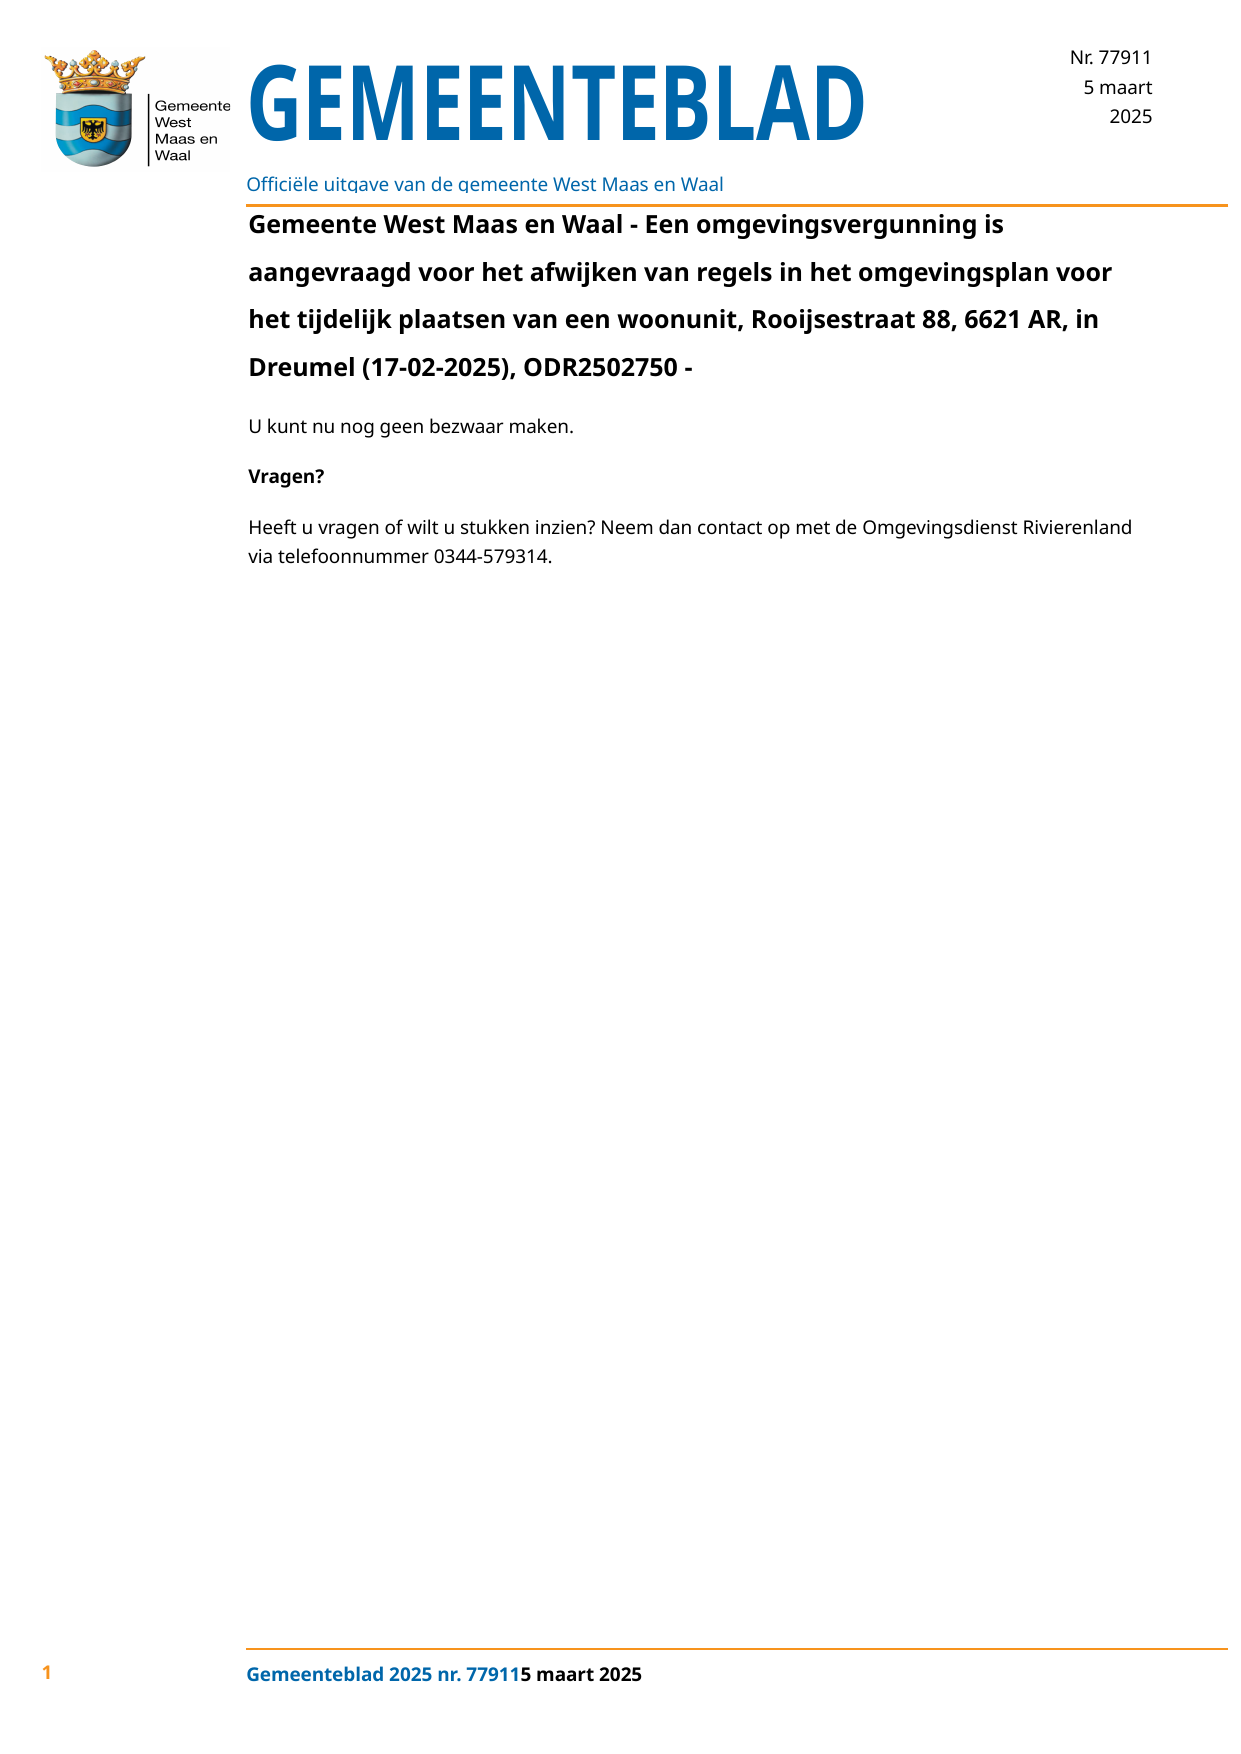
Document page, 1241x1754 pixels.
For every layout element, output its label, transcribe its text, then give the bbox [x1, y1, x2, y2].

text Heeft u vragen of wilt u stukken inzien? Neem dan contact op met de Omgevingsdienst Rivierenland via telefoonnummer 0344-579314. [248, 514, 1152, 569]
picture [41, 47, 231, 172]
text Gemeente West Maas en Waal - Een omgevingsvergunning is aangevraagd voor het afwijken van regels in het omgevingsplan voor het tijdelijk plaatsen van een woonunit, Rooijsestraat 88, 6621 AR, in Dreumel (17-02-2025), ODR2502750 - [248, 207, 1152, 384]
text U kunt nu nog geen bezwaar maken. [248, 413, 1152, 439]
text Vragen? [248, 463, 1152, 489]
